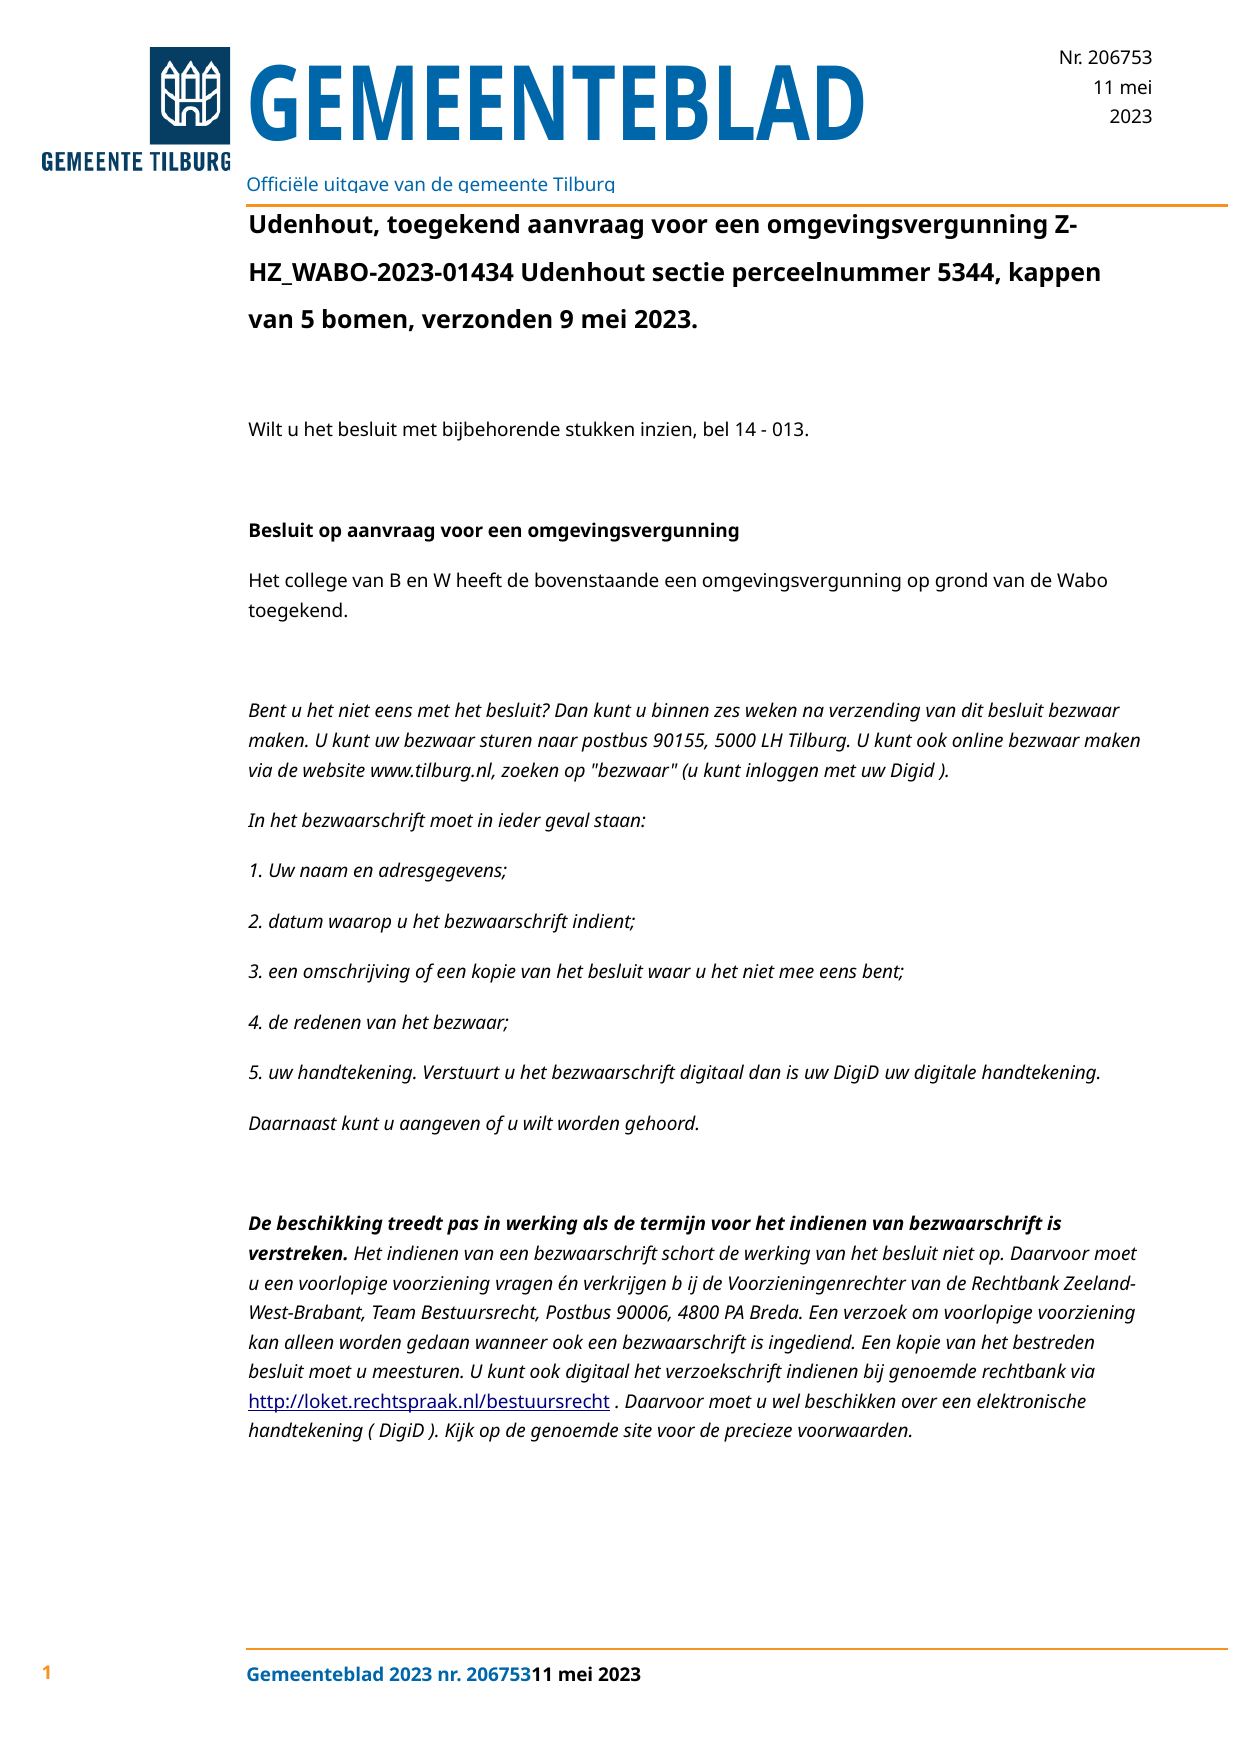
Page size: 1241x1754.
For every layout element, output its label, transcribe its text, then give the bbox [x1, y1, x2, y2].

text 4. de redenen van het bezwaar; [248, 1009, 1152, 1034]
text Udenhout, toegekend aanvraag voor een omgevingsvergunning Z-HZ_WABO-2023-01434 Udenhout sectie perceelnummer 5344, kappen van 5 bomen, verzonden 9 mei 2023. [248, 207, 1152, 336]
picture [41, 47, 231, 172]
text Wilt u het besluit met bijbehorende stukken inzien, bel 14 - 013. [248, 416, 1152, 442]
text De beschikking treedt pas in werking als de termijn voor het indienen van bezwaarschrift is verstreken. Het indienen van een bezwaarschrift schort de werking van het besluit niet op. Daarvoor moet u een voorlopige voorziening vragen én verkrijgen b ij de Voorzieningenrechter van de Rechtbank Zeeland-West-Brabant, Team Bestuursrecht, Postbus 90006, 4800 PA Breda. Een verzoek om voorlopige voorziening kan alleen worden gedaan wanneer ook een bezwaarschrift is ingediend. Een kopie van het bestreden besluit moet u meesturen. U kunt ook digitaal het verzoekschrift indienen bij genoemde rechtbank via http://loket.rechtspraak.nl/bestuursrecht . Daarvoor moet u wel beschikken over een elektronische handtekening ( DigiD ). Kijk op de genoemde site voor de precieze voorwaarden. [248, 1211, 1152, 1443]
text Besluit op aanvraag voor een omgevingsvergunning [248, 517, 1152, 542]
text Bent u het niet eens met het besluit? Dan kunt u binnen zes weken na verzending van dit besluit bezwaar maken. U kunt uw bezwaar sturen naar postbus 90155, 5000 LH Tilburg. U kunt ook online bezwaar maken via de website www.tilburg.nl, zoeken op "bezwaar" (u kunt inloggen met uw Digid ). [248, 698, 1152, 782]
text 2. datum waarop u het bezwaarschrift indient; [248, 908, 1152, 934]
text 5. uw handtekening. Verstuurt u het bezwaarschrift digitaal dan is uw DigiD uw digitale handtekening. [248, 1059, 1152, 1085]
text In het bezwaarschrift moet in ieder geval staan: [248, 807, 1152, 833]
text Daarnaast kunt u aangeven of u wilt worden gehoord. [248, 1110, 1152, 1135]
text 1. Uw naam en adresgegevens; [248, 858, 1152, 883]
text 3. een omschrijving of een kopie van het besluit waar u het niet mee eens bent; [248, 958, 1152, 984]
text Het college van B en W heeft de bovenstaande een omgevingsvergunning op grond van de Wabo toegekend. [248, 567, 1152, 622]
